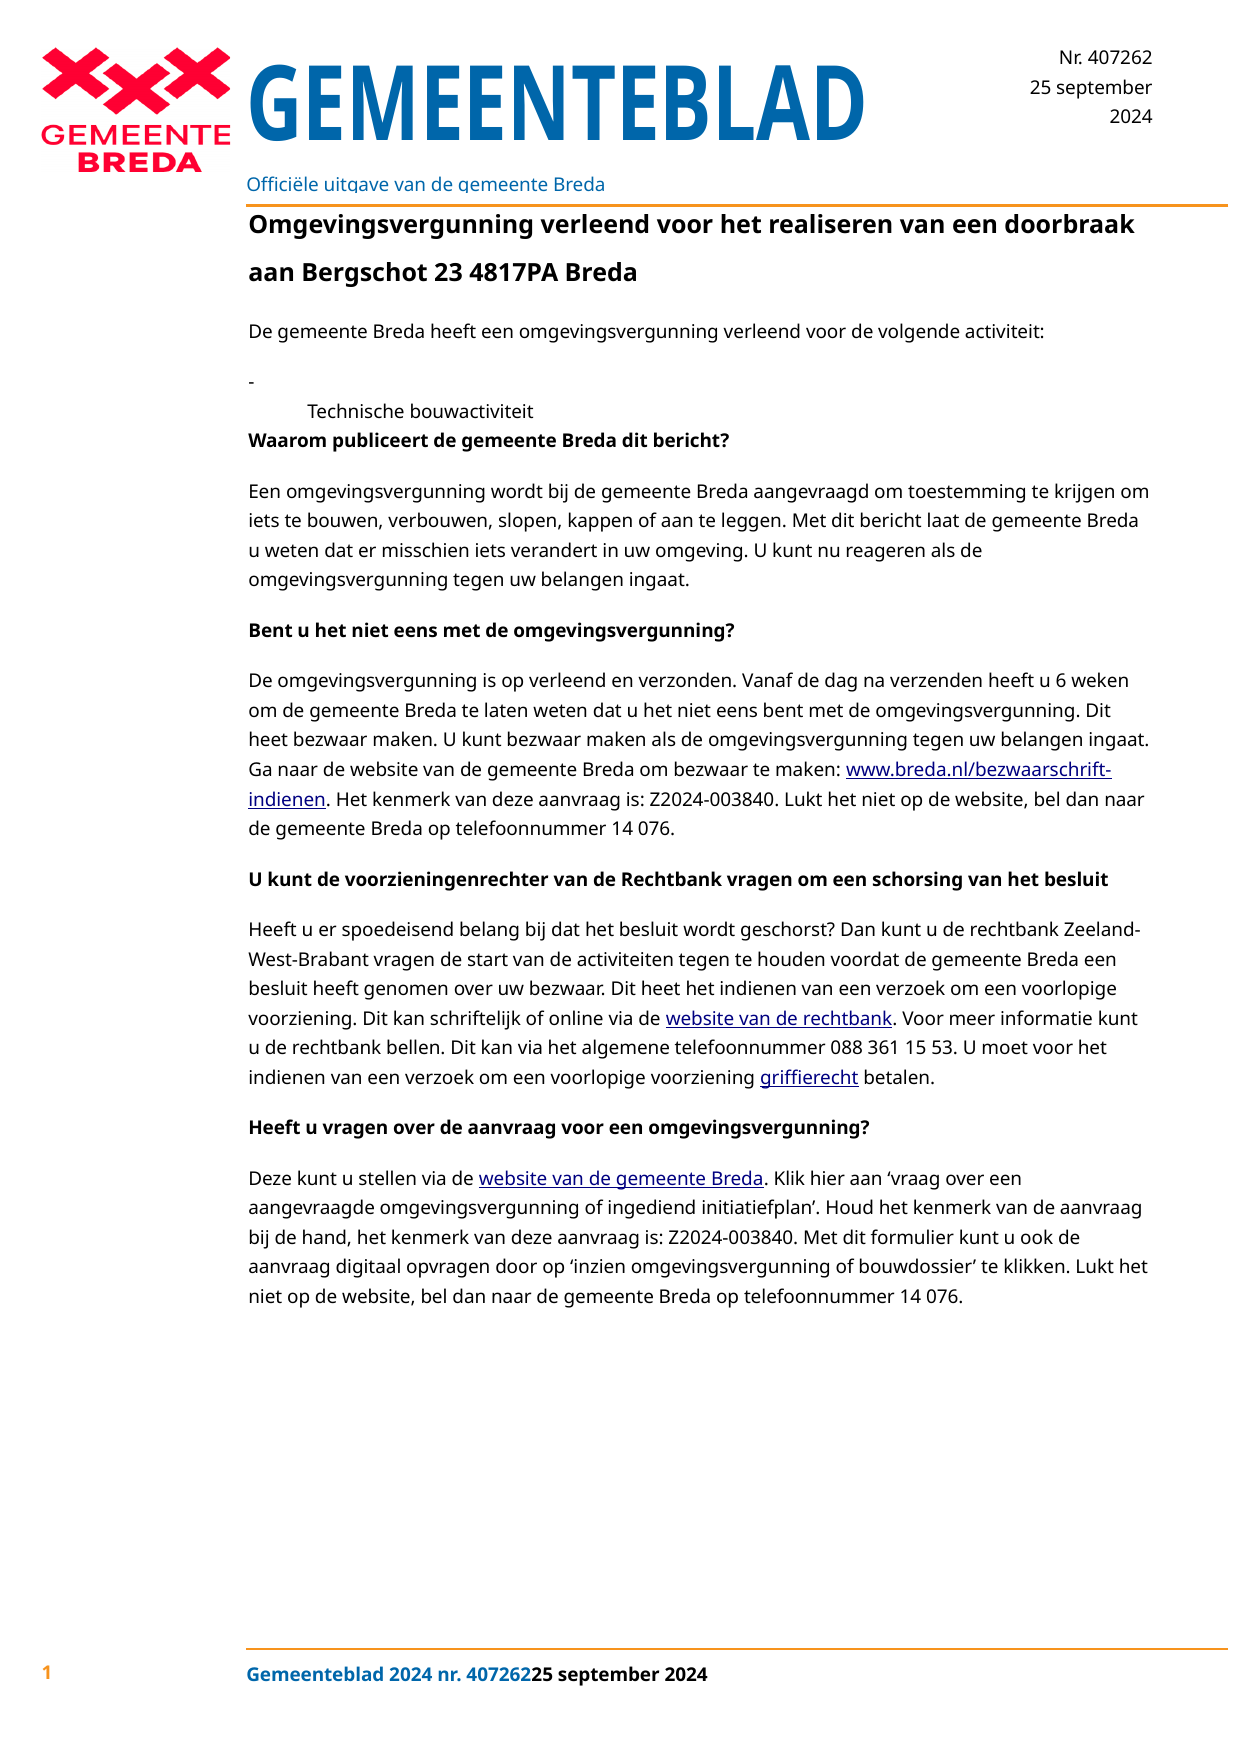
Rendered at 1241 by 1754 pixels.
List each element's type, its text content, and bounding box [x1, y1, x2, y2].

text Waarom publiceert de gemeente Breda dit bericht? [248, 427, 1152, 453]
text De gemeente Breda heeft een omgevingsvergunning verleend voor de volgende activiteit: [248, 318, 1152, 344]
picture [41, 47, 231, 172]
text Heeft u er spoedeisend belang bij dat het besluit wordt geschorst? Dan kunt u de rechtbank Zeeland-West-Brabant vragen de start van de activiteiten tegen te houden voordat de gemeente Breda een besluit heeft genomen over uw bezwaar. Dit heet het indienen van een verzoek om een voorlopige voorziening. Dit kan schriftelijk of online via de website van de rechtbank. Voor meer informatie kunt u de rechtbank bellen. Dit kan via het algemene telefoonnummer 088 361 15 53. U moet voor het indienen van een verzoek om een voorlopige voorziening griffierecht betalen. [248, 916, 1152, 1090]
text U kunt de voorzieningenrechter van de Rechtbank vragen om een schorsing van het besluit [248, 866, 1152, 892]
text Omgevingsvergunning verleend voor het realiseren van een doorbraak aan Bergschot 23 4817PA Breda [248, 207, 1152, 288]
text Bent u het niet eens met de omgevingsvergunning? [248, 617, 1152, 643]
text Heeft u vragen over de aanvraag voor een omgevingsvergunning? [248, 1114, 1152, 1140]
text De omgevingsvergunning is op verleend en verzonden. Vanaf de dag na verzenden heeft u 6 weken om de gemeente Breda te laten weten dat u het niet eens bent met de omgevingsvergunning. Dit heet bezwaar maken. U kunt bezwaar maken als de omgevingsvergunning tegen uw belangen ingaat. Ga naar de website van de gemeente Breda om bezwaar te maken: www.breda.nl/bezwaarschrift-indienen. Het kenmerk van deze aanvraag is: Z2024-003840. Lukt het niet op de website, bel dan naar de gemeente Breda op telefoonnummer 14 076. [248, 667, 1152, 841]
text Een omgevingsvergunning wordt bij de gemeente Breda aangevraagd om toestemming te krijgen om iets te bouwen, verbouwen, slopen, kappen of aan te leggen. Met dit bericht laat de gemeente Breda u weten dat er misschien iets verandert in uw omgeving. U kunt nu reageren als de omgevingsvergunning tegen uw belangen ingaat. [248, 478, 1152, 592]
list Technische bouwactiviteit [248, 398, 1152, 424]
text Deze kunt u stellen via de website van de gemeente Breda. Klik hier aan ‘vraag over een aangevraagde omgevingsvergunning of ingediend initiatiefplan’. Houd het kenmerk van de aanvraag bij de hand, het kenmerk van deze aanvraag is: Z2024-003840. Met dit formulier kunt u ook de aanvraag digitaal opvragen door op ‘inzien omgevingsvergunning of bouwdossier’ te klikken. Lukt het niet op de website, bel dan naar de gemeente Breda op telefoonnummer 14 076. [248, 1165, 1152, 1309]
